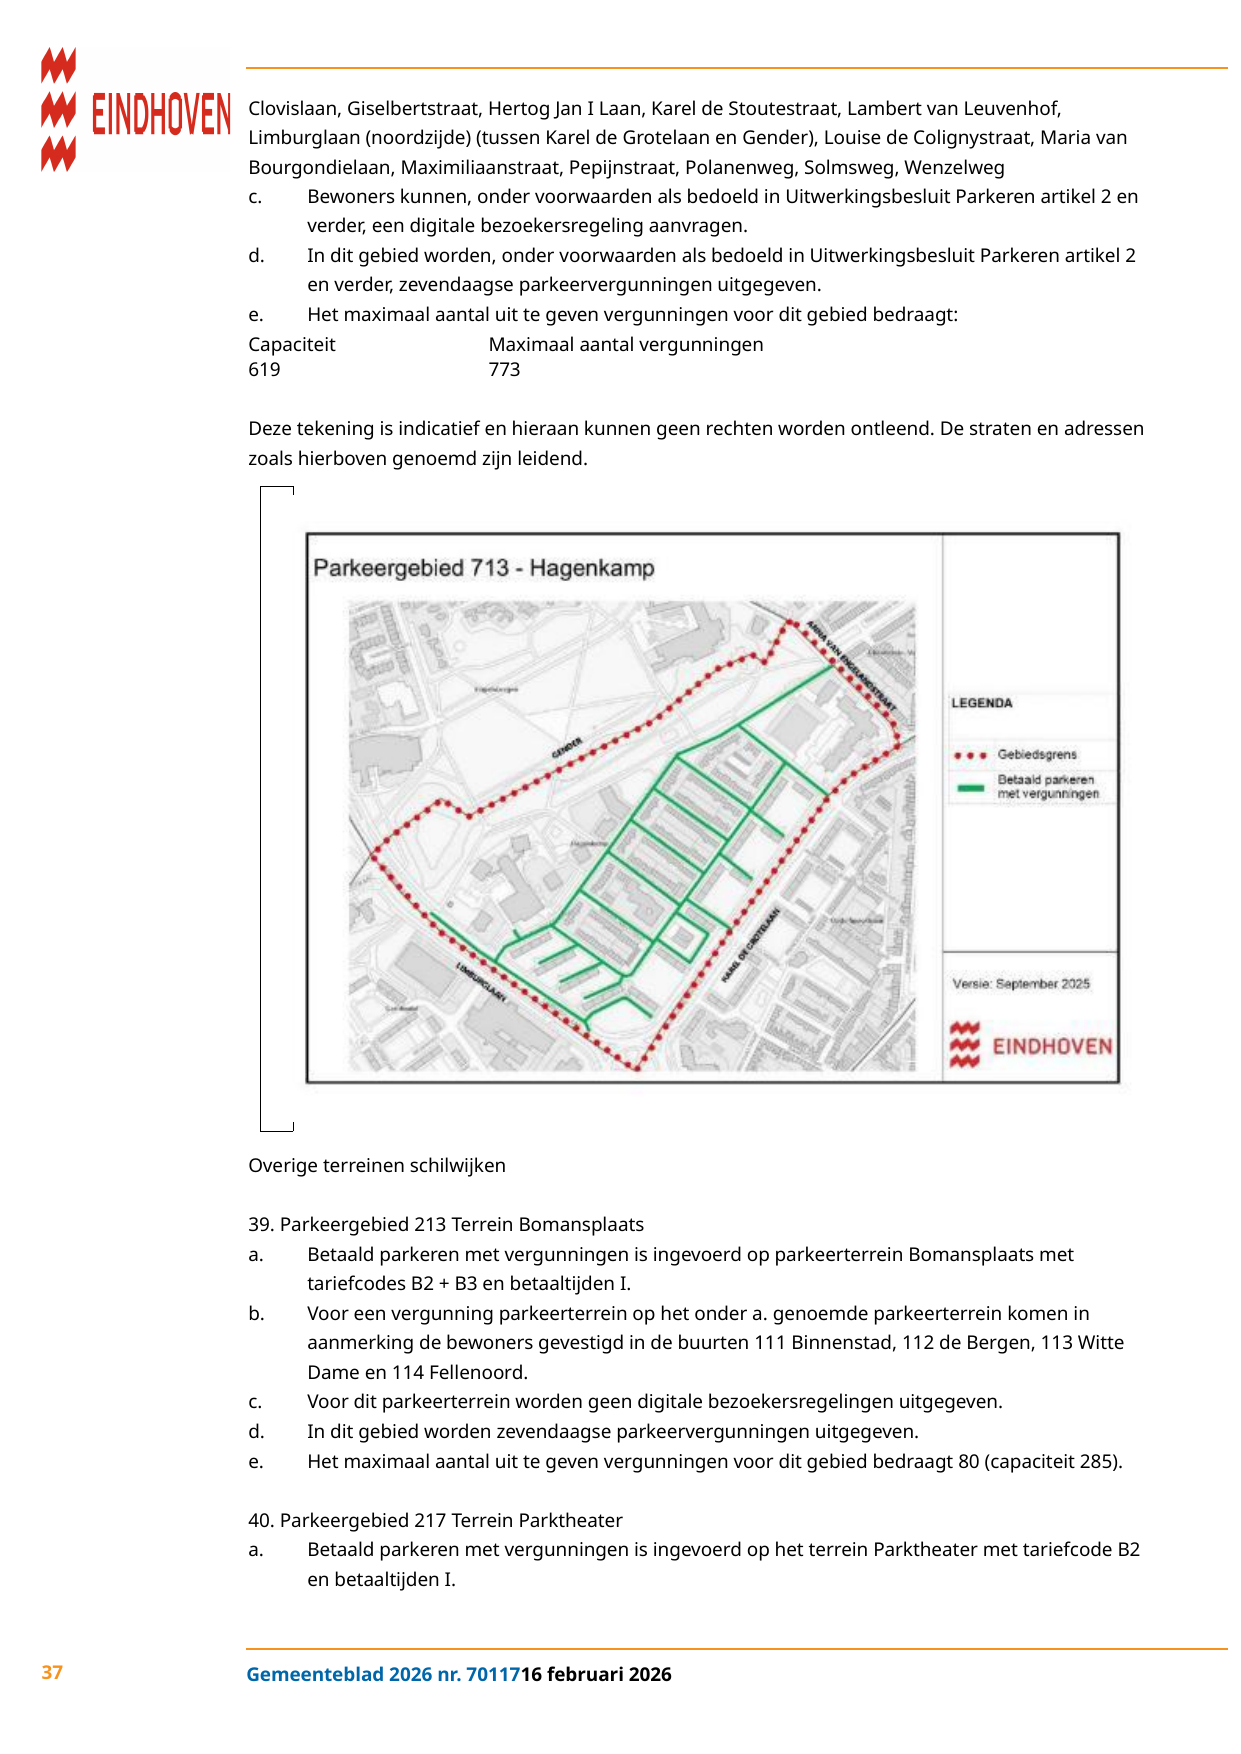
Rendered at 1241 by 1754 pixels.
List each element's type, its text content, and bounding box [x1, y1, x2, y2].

list Bewoners kunnen, onder voorwaarden als bedoeld in Uitwerkingsbesluit Parkeren artikel 2 en verder, een digitale bezoekersregeling aanvragen. [248, 183, 1152, 238]
table_header Capaciteit [248, 331, 488, 357]
picture [41, 47, 231, 172]
text 39. Parkeergebied 213 Terrein Bomansplaats [248, 1211, 1152, 1237]
list Voor dit parkeerterrein worden geen digitale bezoekersregelingen uitgegeven. [248, 1389, 1152, 1414]
list Het maximaal aantal uit te geven vergunningen voor dit gebied bedraagt: [248, 301, 1152, 327]
text Overige terreinen schilwijken [248, 1152, 1152, 1178]
list In dit gebied worden zevendaagse parkeervergunningen uitgegeven. [248, 1418, 1152, 1444]
picture [268, 495, 1155, 1122]
list Betaald parkeren met vergunningen is ingevoerd op het terrein Parktheater met tariefcode B2 en betaaltijden I. [248, 1537, 1152, 1592]
text Deze tekening is indicatief en hieraan kunnen geen rechten worden ontleend. De straten en adressen zoals hierboven genoemd zijn leidend. [248, 415, 1152, 471]
text 40. Parkeergebied 217 Terrein Parktheater [248, 1507, 1152, 1533]
table_header Clovislaan, Giselbertstraat, Hertog Jan I Laan, Karel de Stoutestraat, Lambert van Leuvenhof, Limburglaan (noordzijde) (tussen Karel de Grotelaan en Gender), Louise de Colignystraat, Maria van Bourgondielaan, Maximiliaanstraat, Pepijnstraat, Polanenweg, Solmsweg, Wenzelweg [248, 95, 1152, 180]
list In dit gebied worden, onder voorwaarden als bedoeld in Uitwerkingsbesluit Parkeren artikel 2 en verder, zevendaagse parkeervergunningen uitgegeven. [248, 242, 1152, 297]
list Voor een vergunning parkeerterrein op het onder a. genoemde parkeerterrein komen in aanmerking de bewoners gevestigd in de buurten 111 Binnenstad, 112 de Bergen, 113 Witte Dame en 114 Fellenoord. [248, 1300, 1152, 1385]
list Het maximaal aantal uit te geven vergunningen voor dit gebied bedraagt 80 (capaciteit 285). [248, 1448, 1152, 1474]
table_cell 619 [248, 357, 488, 382]
table_cell 773 [488, 357, 1152, 382]
table_header Maximaal aantal vergunningen [488, 331, 1152, 357]
list Betaald parkeren met vergunningen is ingevoerd op parkeerterrein Bomansplaats met tariefcodes B2 + B3 en betaaltijden I. [248, 1241, 1152, 1296]
